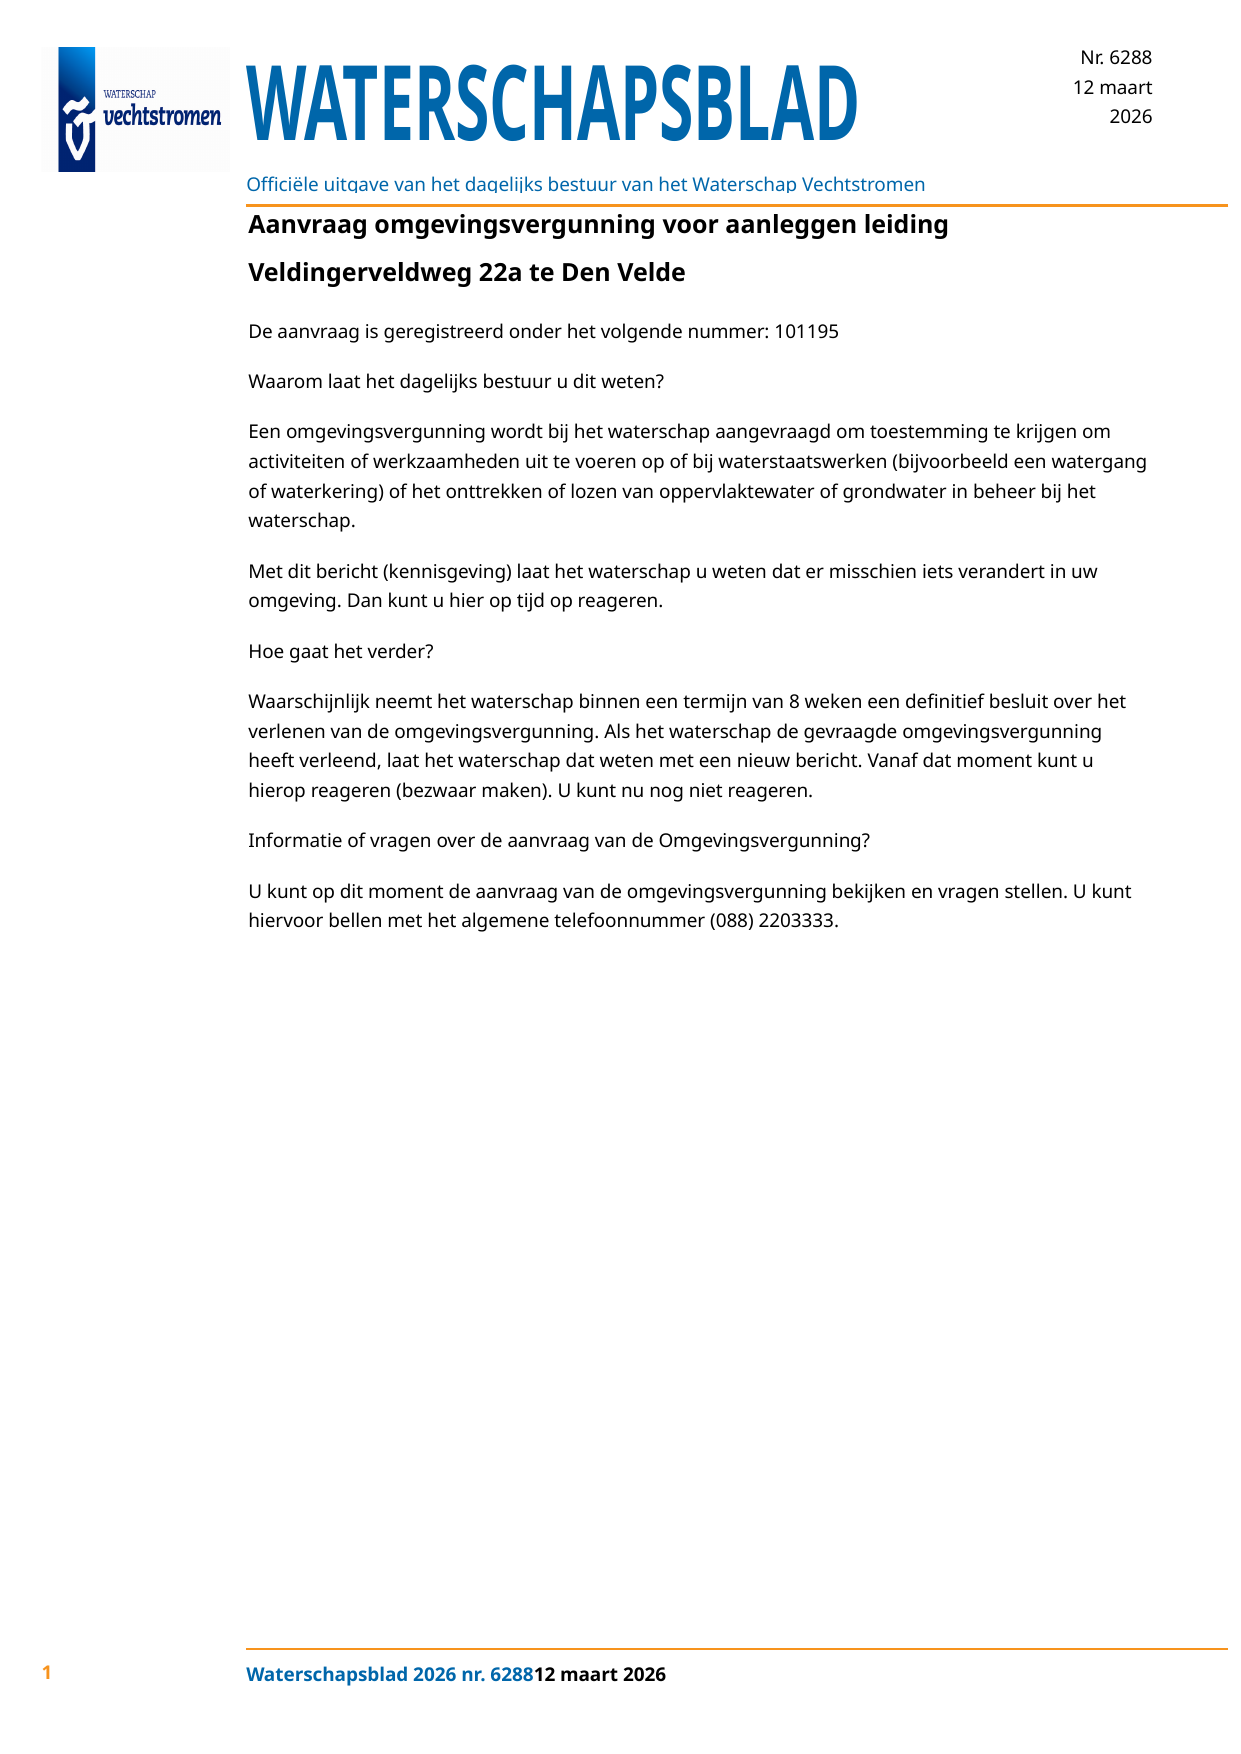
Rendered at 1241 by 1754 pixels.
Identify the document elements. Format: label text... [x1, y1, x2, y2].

text De aanvraag is geregistreerd onder het volgende nummer: 101195 [248, 318, 1152, 344]
text Een omgevingsvergunning wordt bij het waterschap aangevraagd om toestemming te krijgen om activiteiten of werkzaamheden uit te voeren op of bij waterstaatswerken (bijvoorbeeld een watergang of waterkering) of het onttrekken of lozen van oppervlaktewater of grondwater in beheer bij het waterschap. [248, 419, 1152, 533]
text Aanvraag omgevingsvergunning voor aanleggen leiding Veldingerveldweg 22a te Den Velde [248, 207, 1152, 288]
text Informatie of vragen over de aanvraag van de Omgevingsvergunning? [248, 827, 1152, 853]
text U kunt op dit moment de aanvraag van de omgevingsvergunning bekijken en vragen stellen. U kunt hiervoor bellen met het algemene telefoonnummer (088) 2203333. [248, 878, 1152, 933]
text Hoe gaat het verder? [248, 638, 1152, 664]
text Waarom laat het dagelijks bestuur u dit weten? [248, 368, 1152, 394]
text Met dit bericht (kennisgeving) laat het waterschap u weten dat er misschien iets verandert in uw omgeving. Dan kunt u hier op tijd op reageren. [248, 558, 1152, 613]
text Waarschijnlijk neemt het waterschap binnen een termijn van 8 weken een definitief besluit over het verlenen van de omgevingsvergunning. Als het waterschap de gevraagde omgevingsvergunning heeft verleend, laat het waterschap dat weten met een nieuw bericht. Vanaf dat moment kunt u hierop reageren (bezwaar maken). U kunt nu nog niet reageren. [248, 688, 1152, 803]
picture [41, 47, 231, 172]
